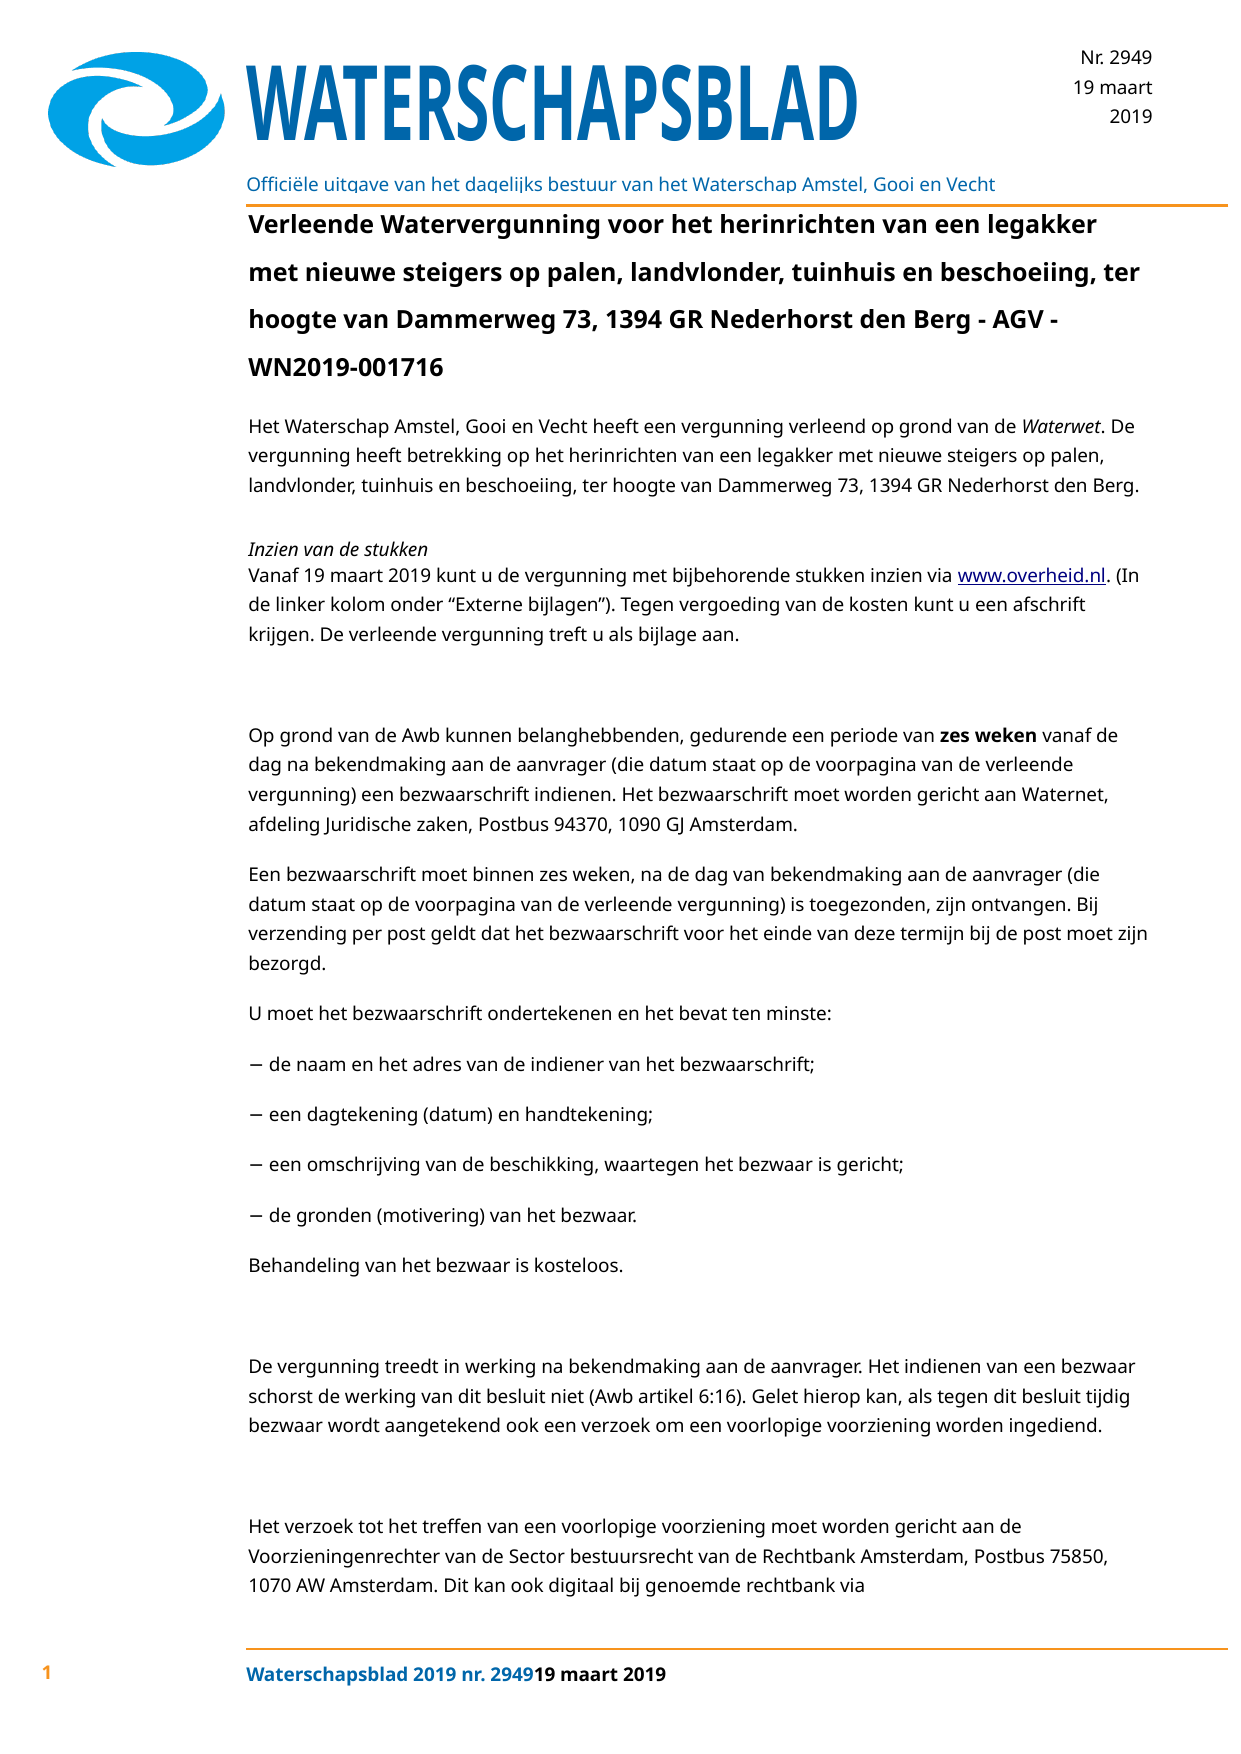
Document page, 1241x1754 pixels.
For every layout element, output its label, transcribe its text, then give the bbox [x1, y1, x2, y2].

text Verleende Watervergunning voor het herinrichten van een legakker met nieuwe steigers op palen, landvlonder, tuinhuis en beschoeiing, ter hoogte van Dammerweg 73, 1394 GR Nederhorst den Berg - AGV - WN2019-001716 [248, 207, 1152, 384]
text De vergunning treedt in werking na bekendmaking aan de aanvrager. Het indienen van een bezwaar schorst de werking van dit besluit niet (Awb artikel 6:16). Gelet hierop kan, als tegen dit besluit tijdig bezwaar wordt aangetekend ook een verzoek om een voorlopige voorziening worden ingediend. [248, 1353, 1152, 1438]
text U moet het bezwaarschrift ondertekenen en het bevat ten minste: [248, 1000, 1152, 1026]
text Inzien van de stukken [248, 536, 1152, 562]
text Een bezwaarschrift moet binnen zes weken, na de dag van bekendmaking aan de aanvrager (die datum staat op de voorpagina van de verleende vergunning) is toegezonden, zijn ontvangen. Bij verzending per post geldt dat het bezwaarschrift voor het einde van deze termijn bij de post moet zijn bezorgd. [248, 861, 1152, 976]
text Vanaf 19 maart 2019 kunt u de vergunning met bijbehorende stukken inzien via www.overheid.nl. (In de linker kolom onder “Externe bijlagen”). Tegen vergoeding van de kosten kunt u een afschrift krijgen. De verleende vergunning treft u als bijlage aan. [248, 562, 1152, 647]
text Het verzoek tot het treffen van een voorlopige voorziening moet worden gericht aan de Voorzieningenrechter van de Sector bestuursrecht van de Rechtbank Amsterdam, Postbus 75850, 1070 AW Amsterdam. Dit kan ook digitaal bij genoemde rechtbank via [248, 1513, 1152, 1598]
text Behandeling van het bezwaar is kosteloos. [248, 1252, 1152, 1278]
text − een omschrijving van de beschikking, waartegen het bezwaar is gericht; [248, 1152, 1152, 1177]
text Op grond van de Awb kunnen belanghebbenden, gedurende een periode van zes weken vanaf de dag na bekendmaking aan de aanvrager (die datum staat op de voorpagina van de verleende vergunning) een bezwaarschrift indienen. Het bezwaarschrift moet worden gericht aan Waternet, afdeling Juridische zaken, Postbus 94370, 1090 GJ Amsterdam. [248, 722, 1152, 836]
text − de gronden (motivering) van het bezwaar. [248, 1202, 1152, 1228]
text − de naam en het adres van de indiener van het bezwaarschrift; [248, 1051, 1152, 1076]
text Het Waterschap Amstel, Gooi en Vecht heeft een vergunning verleend op grond van de Waterwet. De vergunning heeft betrekking op het herinrichten van een legakker met nieuwe steigers op palen, landvlonder, tuinhuis en beschoeiing, ter hoogte van Dammerweg 73, 1394 GR Nederhorst den Berg. [248, 413, 1152, 498]
text − een dagtekening (datum) en handtekening; [248, 1101, 1152, 1127]
picture [41, 47, 231, 172]
